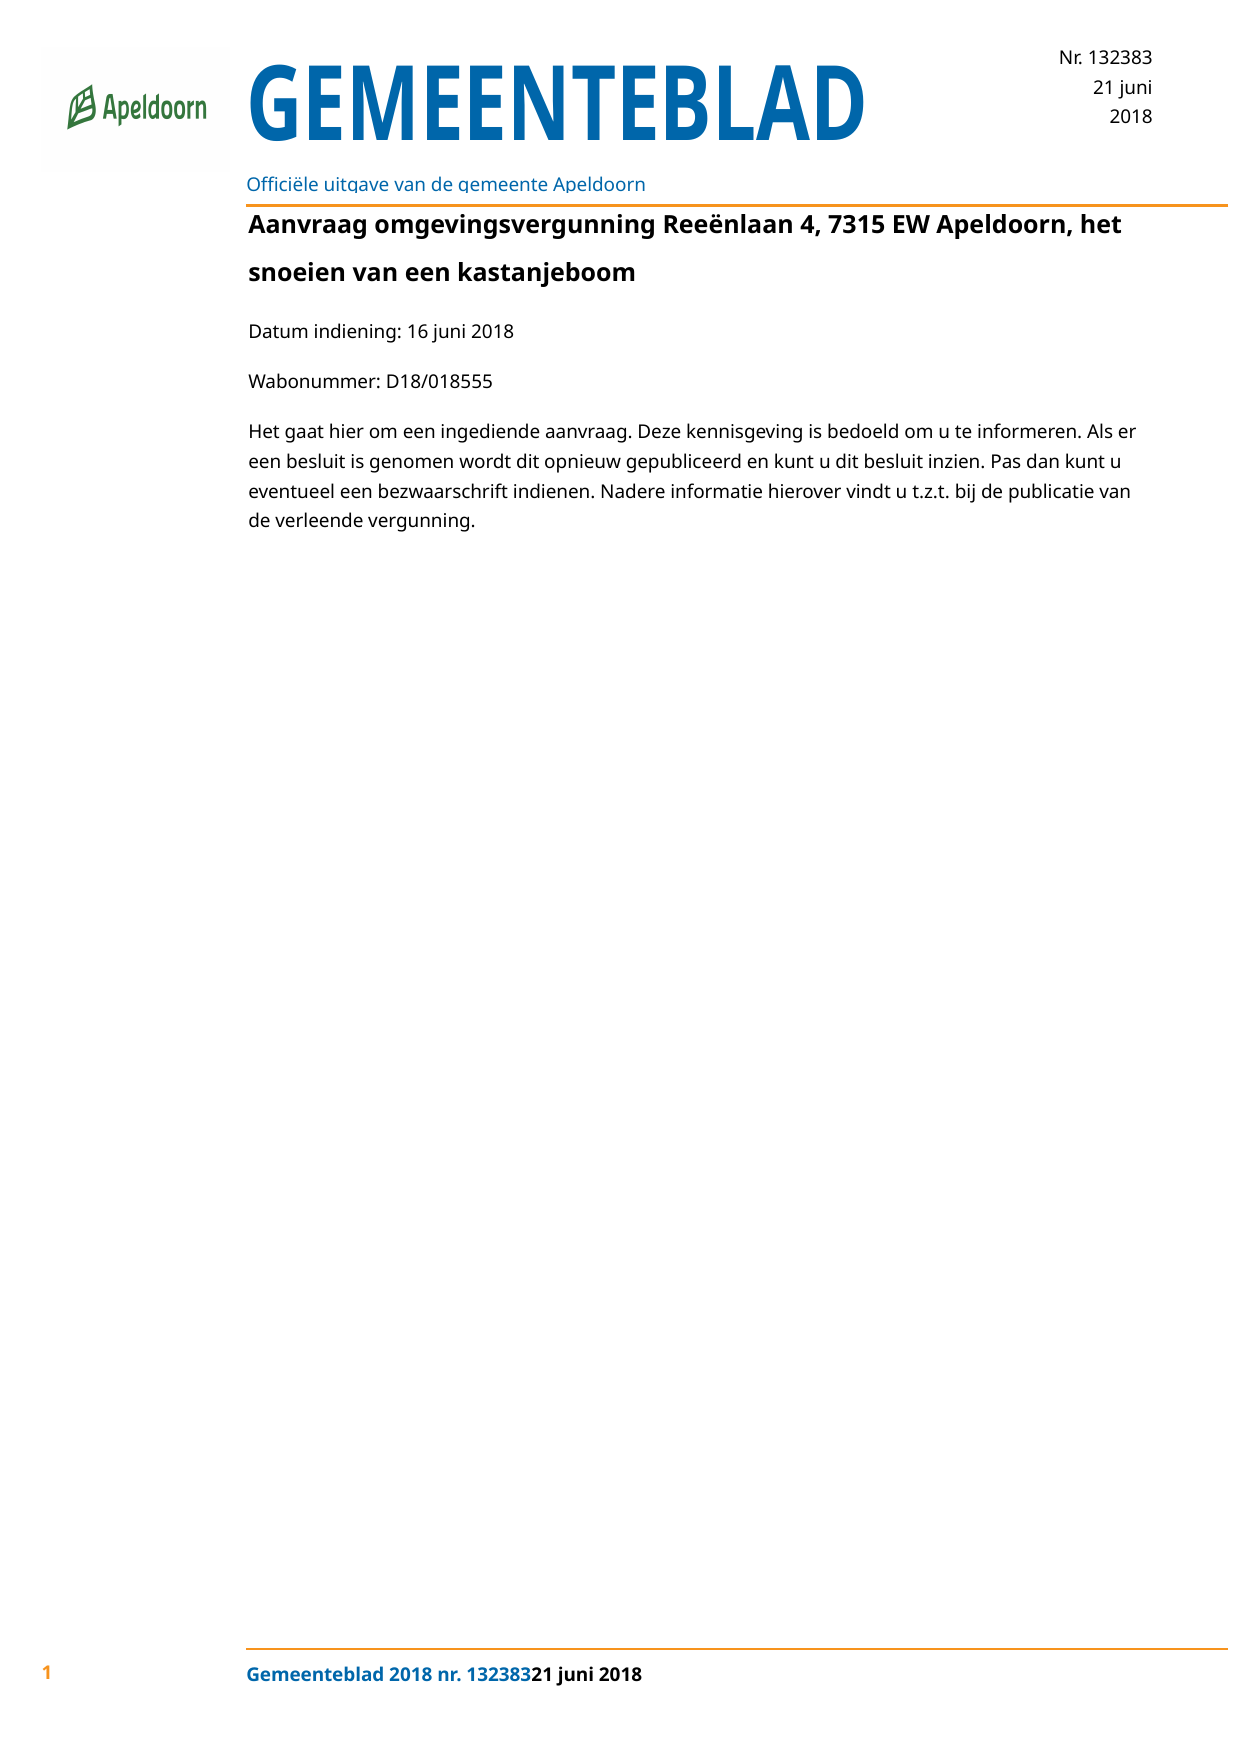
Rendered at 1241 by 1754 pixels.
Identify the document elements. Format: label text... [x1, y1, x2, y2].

picture [41, 47, 231, 172]
text Aanvraag omgevingsvergunning Reeënlaan 4, 7315 EW Apeldoorn, het snoeien van een kastanjeboom [248, 207, 1152, 288]
text Het gaat hier om een ingediende aanvraag. Deze kennisgeving is bedoeld om u te informeren. Als er een besluit is genomen wordt dit opnieuw gepubliceerd en kunt u dit besluit inzien. Pas dan kunt u eventueel een bezwaarschrift indienen. Nadere informatie hierover vindt u t.z.t. bij de publicatie van de verleende vergunning. [248, 419, 1152, 533]
text Wabonummer: D18/018555 [248, 368, 1152, 394]
text Datum indiening: 16 juni 2018 [248, 318, 1152, 344]
